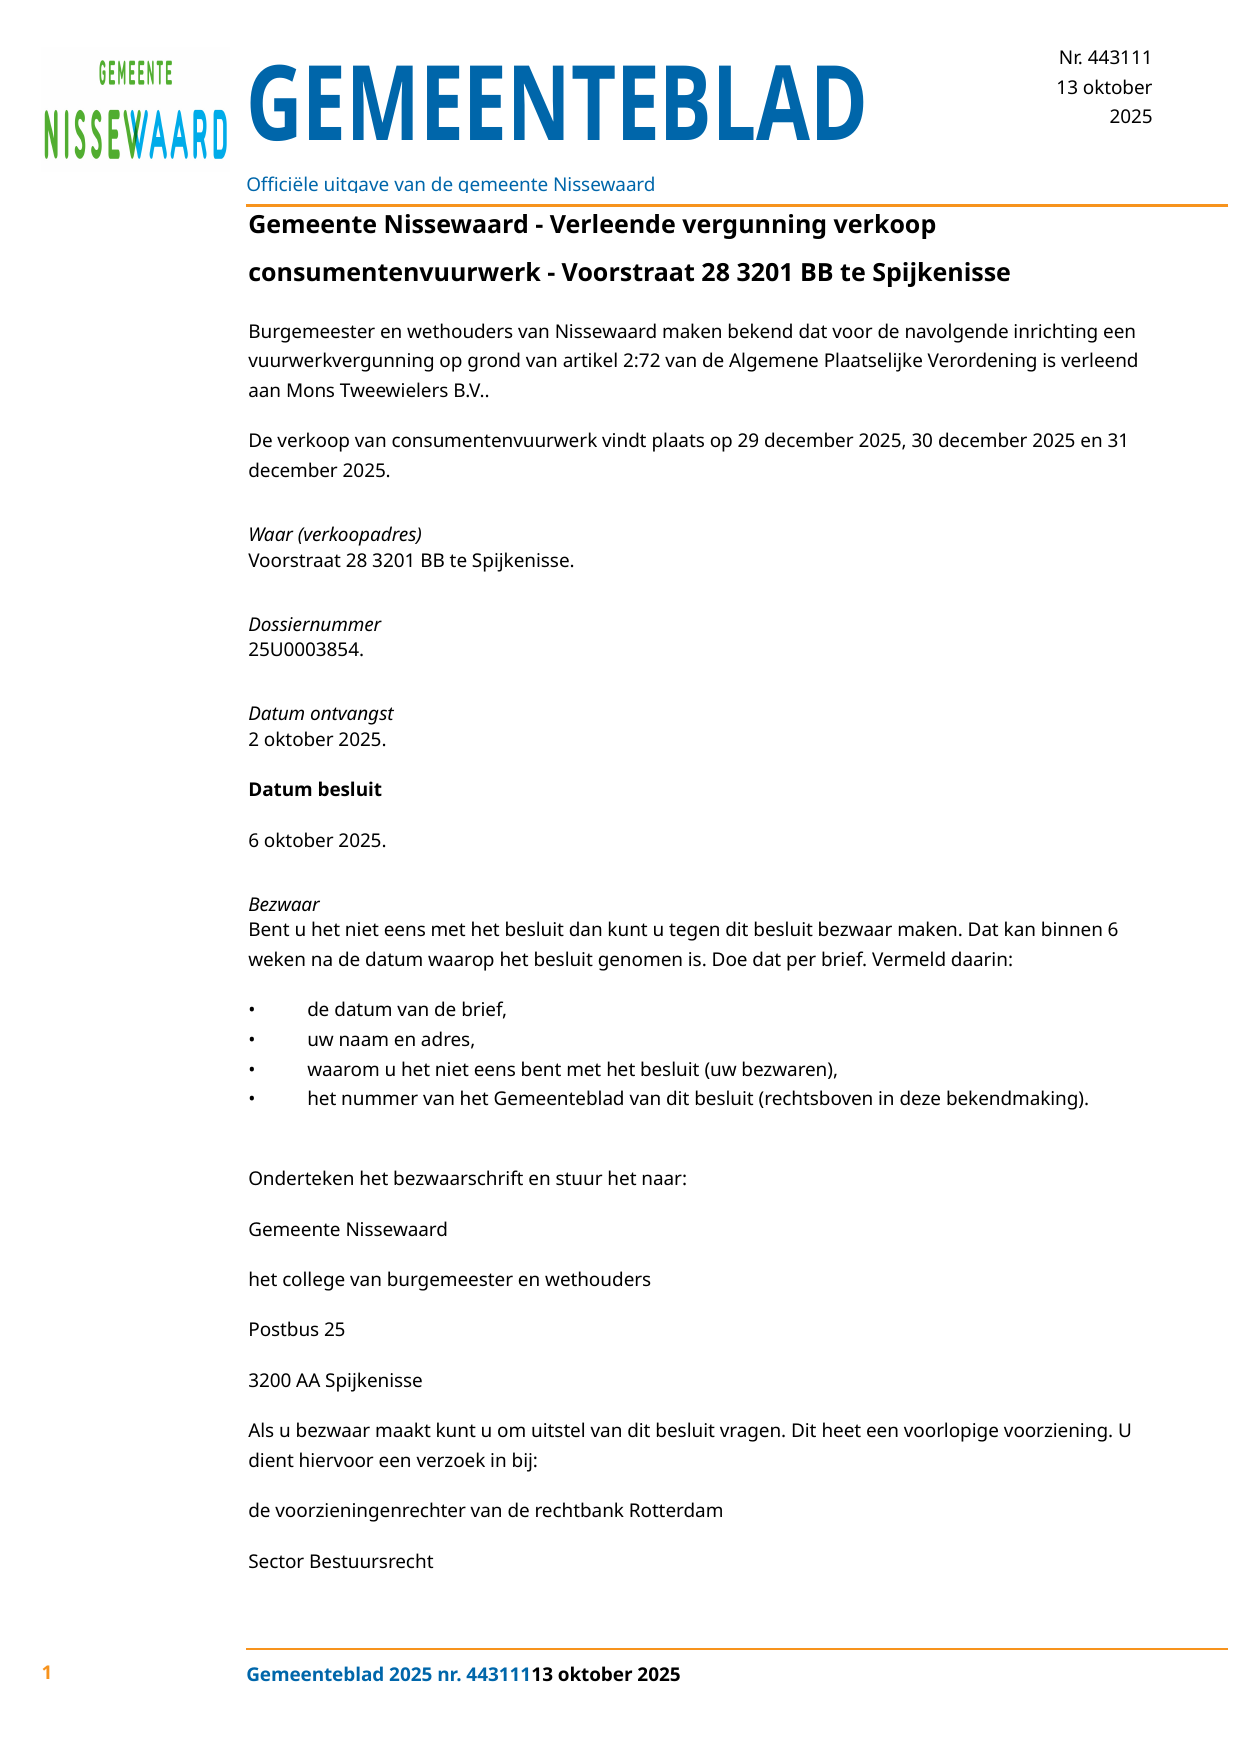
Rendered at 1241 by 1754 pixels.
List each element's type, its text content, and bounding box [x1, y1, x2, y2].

picture [41, 47, 231, 172]
text Bezwaar [248, 891, 1152, 917]
list de datum van de brief, [248, 997, 1152, 1022]
text Datum ontvangst [248, 700, 1152, 726]
text Waar (verkoopadres) [248, 521, 1152, 547]
text Dossiernummer [248, 611, 1152, 636]
text de voorzieningenrechter van de rechtbank Rotterdam [248, 1497, 1152, 1523]
text het college van burgemeester en wethouders [248, 1266, 1152, 1292]
text 2 oktober 2025. [248, 726, 1152, 752]
text Gemeente Nissewaard [248, 1216, 1152, 1242]
text 25U0003854. [248, 636, 1152, 662]
list het nummer van het Gemeenteblad van dit besluit (rechtsboven in deze bekendmaking). [248, 1085, 1152, 1111]
text Postbus 25 [248, 1317, 1152, 1342]
list uw naam en adres, [248, 1026, 1152, 1052]
text Voorstraat 28 3201 BB te Spijkenisse. [248, 547, 1152, 572]
text Burgemeester en wethouders van Nissewaard maken bekend dat voor de navolgende inrichting een vuurwerkvergunning op grond van artikel 2:72 van de Algemene Plaatselijke Verordening is verleend aan Mons Tweewielers B.V.. [248, 318, 1152, 403]
text 6 oktober 2025. [248, 827, 1152, 853]
text Datum besluit [248, 777, 1152, 802]
text Sector Bestuursrecht [248, 1548, 1152, 1574]
text Bent u het niet eens met het besluit dan kunt u tegen dit besluit bezwaar maken. Dat kan binnen 6 weken na de datum waarop het besluit genomen is. Doe dat per brief. Vermeld daarin: [248, 917, 1152, 972]
list waarom u het niet eens bent met het besluit (uw bezwaren), [248, 1056, 1152, 1082]
text De verkoop van consumentenvuurwerk vindt plaats op 29 december 2025, 30 december 2025 en 31 december 2025. [248, 427, 1152, 483]
text Onderteken het bezwaarschrift en stuur het naar: [248, 1165, 1152, 1191]
text Gemeente Nissewaard - Verleende vergunning verkoop consumentenvuurwerk - Voorstraat 28 3201 BB te Spijkenisse [248, 207, 1152, 288]
text Als u bezwaar maakt kunt u om uitstel van dit besluit vragen. Dit heet een voorlopige voorziening. U dient hiervoor een verzoek in bij: [248, 1417, 1152, 1473]
text 3200 AA Spijkenisse [248, 1367, 1152, 1393]
